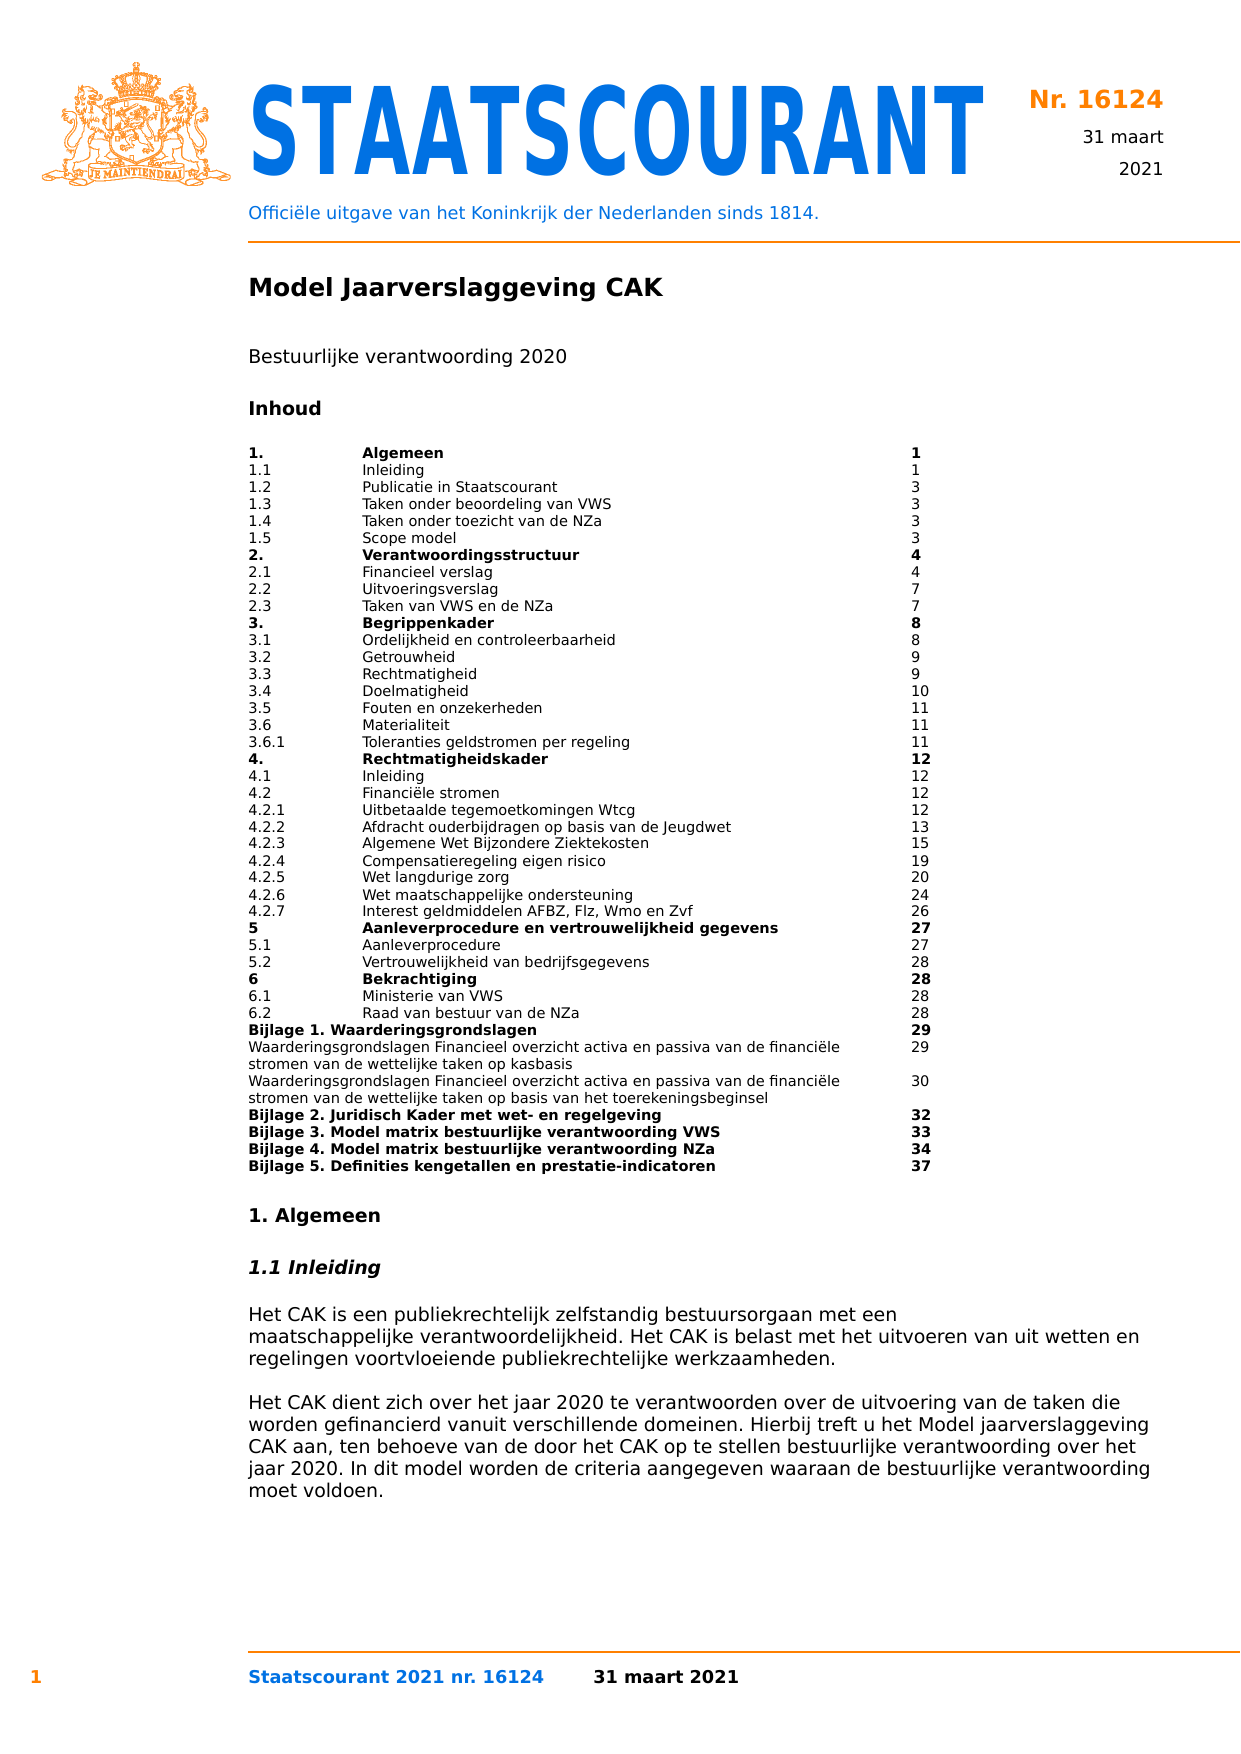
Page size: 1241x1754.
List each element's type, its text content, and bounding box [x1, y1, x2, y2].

table_cell 7 [905, 598, 1163, 615]
table_cell 4.1 [248, 768, 356, 784]
table_cell 24 [905, 886, 1163, 903]
table_cell 3.4 [248, 683, 356, 699]
table_cell 1 [905, 462, 1163, 479]
text Het CAK is een publiekrechtelijk zelfstandig bestuursorgaan met een [248, 1304, 1163, 1326]
table_cell Raad van bestuur van de NZa [356, 1005, 905, 1022]
table_cell 37 [905, 1158, 1163, 1175]
text maatschappelijke verantwoordelijkheid. Het CAK is belast met het uitvoeren van uit wetten en regelingen voortvloeiende publiekrechtelijke werkzaamheden. [248, 1326, 1163, 1370]
table_cell 1.2 [248, 479, 356, 496]
table_cell 12 [905, 801, 1163, 818]
table_cell 3.3 [248, 666, 356, 683]
table_cell 27 [905, 937, 1163, 954]
table_cell 27 [905, 920, 1163, 937]
table_cell 3.5 [248, 700, 356, 717]
table_cell Rechtmatigheid [356, 666, 905, 683]
table_cell Bijlage 5. Definities kengetallen en prestatie-indicatoren [248, 1158, 905, 1175]
picture [41, 62, 231, 186]
table_cell 4 [905, 547, 1163, 564]
table_cell 12 [905, 751, 1163, 767]
text Het CAK dient zich over het jaar 2020 te verantwoorden over de uitvoering van de taken die worden gefinancierd vanuit verschillende domeinen. Hierbij treft u het Model jaarverslaggeving CAK aan, ten behoeve van de door het CAK op te stellen bestuurlijke verantwoording over het jaar 2020. In dit model worden de criteria aangegeven waaraan de bestuurlijke verantwoording moet voldoen. [248, 1392, 1163, 1502]
table_cell 20 [905, 869, 1163, 886]
table_cell 4. [248, 751, 356, 767]
table_cell 9 [905, 666, 1163, 683]
table_cell 3. [248, 615, 356, 632]
table_cell 10 [905, 683, 1163, 699]
table_cell 12 [905, 768, 1163, 784]
table_cell Verantwoordingsstructuur [356, 547, 905, 564]
table_cell 3.1 [248, 632, 356, 649]
table_cell Uitbetaalde tegemoetkomingen Wtcg [356, 801, 905, 818]
table_cell 1.5 [248, 530, 356, 547]
text Bestuurlijke verantwoording 2020 [248, 346, 1163, 368]
table_header 1 [905, 445, 1163, 462]
table_cell Compensatieregeling eigen risico [356, 853, 905, 869]
table_cell 4.2.1 [248, 801, 356, 818]
table_cell Algemene Wet Bijzondere Ziektekosten [356, 835, 905, 852]
table_cell Waarderingsgrondslagen Financieel overzicht activa en passiva van de financiële stromen van de wettelijke taken op basis van het toerekeningsbeginsel [248, 1073, 905, 1107]
table_cell 1.3 [248, 496, 356, 513]
table_cell 4 [905, 564, 1163, 581]
table_cell Fouten en onzekerheden [356, 700, 905, 717]
table_cell 4.2.6 [248, 886, 356, 903]
table_cell 1.1 [248, 462, 356, 479]
table_cell 33 [905, 1124, 1163, 1141]
table_cell 13 [905, 819, 1163, 835]
table_cell 2021 [998, 153, 1240, 203]
table_cell 8 [905, 615, 1163, 632]
table_cell Officiële uitgave van het Koninkrijk der Nederlanden sinds 1814. [248, 203, 1240, 241]
table_cell 4.2 [248, 785, 356, 801]
table_cell 12 [905, 785, 1163, 801]
table_cell 5 [248, 920, 356, 937]
table_cell 9 [905, 649, 1163, 666]
table_cell 28 [905, 988, 1163, 1005]
table_cell Taken onder toezicht van de NZa [356, 513, 905, 530]
table_cell 5.1 [248, 937, 356, 954]
table_header [25, 62, 248, 241]
table_cell Aanleverprocedure en vertrouwelijkheid gegevens [356, 920, 905, 937]
table_cell Publicatie in Staatscourant [356, 479, 905, 496]
table_cell 26 [905, 903, 1163, 920]
table_cell 32 [905, 1107, 1163, 1124]
table_cell 30 [905, 1073, 1163, 1107]
table_cell 29 [905, 1022, 1163, 1039]
table_cell 5.2 [248, 954, 356, 971]
table_cell 2.3 [248, 598, 356, 615]
table_cell 2. [248, 547, 356, 564]
table_cell Afdracht ouderbijdragen op basis van de Jeugdwet [356, 819, 905, 835]
table_cell Ministerie van VWS [356, 988, 905, 1005]
table_cell 4.2.7 [248, 903, 356, 920]
table_cell 4.2.2 [248, 819, 356, 835]
table_cell Bijlage 1. Waarderingsgrondslagen [248, 1022, 905, 1039]
table_cell Uitvoeringsverslag [356, 581, 905, 598]
table_cell 3.6.1 [248, 734, 356, 751]
table_cell Inleiding [356, 768, 905, 784]
table_cell Inleiding [356, 462, 905, 479]
table_cell 3 [905, 479, 1163, 496]
table_cell Scope model [356, 530, 905, 547]
table_cell 7 [905, 581, 1163, 598]
table_cell Taken van VWS en de NZa [356, 598, 905, 615]
table_cell 4.2.3 [248, 835, 356, 852]
table_cell Toleranties geldstromen per regeling [356, 734, 905, 751]
table_cell 3 [905, 513, 1163, 530]
table_cell 34 [905, 1141, 1163, 1158]
subtitle 1.1 Inleiding [248, 1257, 1163, 1279]
table_cell Materialiteit [356, 717, 905, 733]
table_cell 28 [905, 971, 1163, 988]
table_cell Doelmatigheid [356, 683, 905, 699]
table_cell Ordelijkheid en controleerbaarheid [356, 632, 905, 649]
table_cell 3.6 [248, 717, 356, 733]
table_cell 4.2.4 [248, 853, 356, 869]
table_cell Bijlage 4. Model matrix bestuurlijke verantwoording NZa [248, 1141, 905, 1158]
table_cell 28 [905, 1005, 1163, 1022]
table_cell Bijlage 2. Juridisch Kader met wet- en regelgeving [248, 1107, 905, 1124]
table_cell 2.1 [248, 564, 356, 581]
table_cell 11 [905, 734, 1163, 751]
table_cell 6 [248, 971, 356, 988]
table_header Algemeen [356, 445, 905, 462]
table_cell 4.2.5 [248, 869, 356, 886]
table_cell Wet langdurige zorg [356, 869, 905, 886]
table_cell Financiële stromen [356, 785, 905, 801]
table_cell Interest geldmiddelen AFBZ, Flz, Wmo en Zvf [356, 903, 905, 920]
table_cell Taken onder beoordeling van VWS [356, 496, 905, 513]
table_cell Bijlage 3. Model matrix bestuurlijke verantwoording VWS [248, 1124, 905, 1141]
table_cell Rechtmatigheidskader [356, 751, 905, 767]
table_cell 28 [905, 954, 1163, 971]
table_cell Vertrouwelijkheid van bedrijfsgegevens [356, 954, 905, 971]
subtitle Inhoud [248, 398, 1163, 420]
table_cell Aanleverprocedure [356, 937, 905, 954]
table_header 1. [248, 445, 356, 462]
table_cell 11 [905, 700, 1163, 717]
table_cell 8 [905, 632, 1163, 649]
table_cell Wet maatschappelijke ondersteuning [356, 886, 905, 903]
table_cell 29 [905, 1039, 1163, 1073]
table_cell 3 [905, 530, 1163, 547]
table_cell Bekrachtiging [356, 971, 905, 988]
table_cell 19 [905, 853, 1163, 869]
table_cell 6.2 [248, 1005, 356, 1022]
table_cell Begrippenkader [356, 615, 905, 632]
table_cell 3.2 [248, 649, 356, 666]
table_cell Waarderingsgrondslagen Financieel overzicht activa en passiva van de financiële stromen van de wettelijke taken op kasbasis [248, 1039, 905, 1073]
table_cell 31 maart [998, 121, 1240, 153]
table_header Nr. 16124 [998, 62, 1240, 121]
table_cell 15 [905, 835, 1163, 852]
table_cell 6.1 [248, 988, 356, 1005]
table_cell 11 [905, 717, 1163, 733]
table_cell 2.2 [248, 581, 356, 598]
table_cell Getrouwheid [356, 649, 905, 666]
subtitle Model Jaarverslaggeving CAK [248, 273, 1163, 302]
subtitle 1. Algemeen [248, 1205, 1163, 1227]
table_cell Financieel verslag [356, 564, 905, 581]
table_cell 3 [905, 496, 1163, 513]
table_cell 1.4 [248, 513, 356, 530]
table_header STAATSCOURANT [248, 62, 998, 203]
